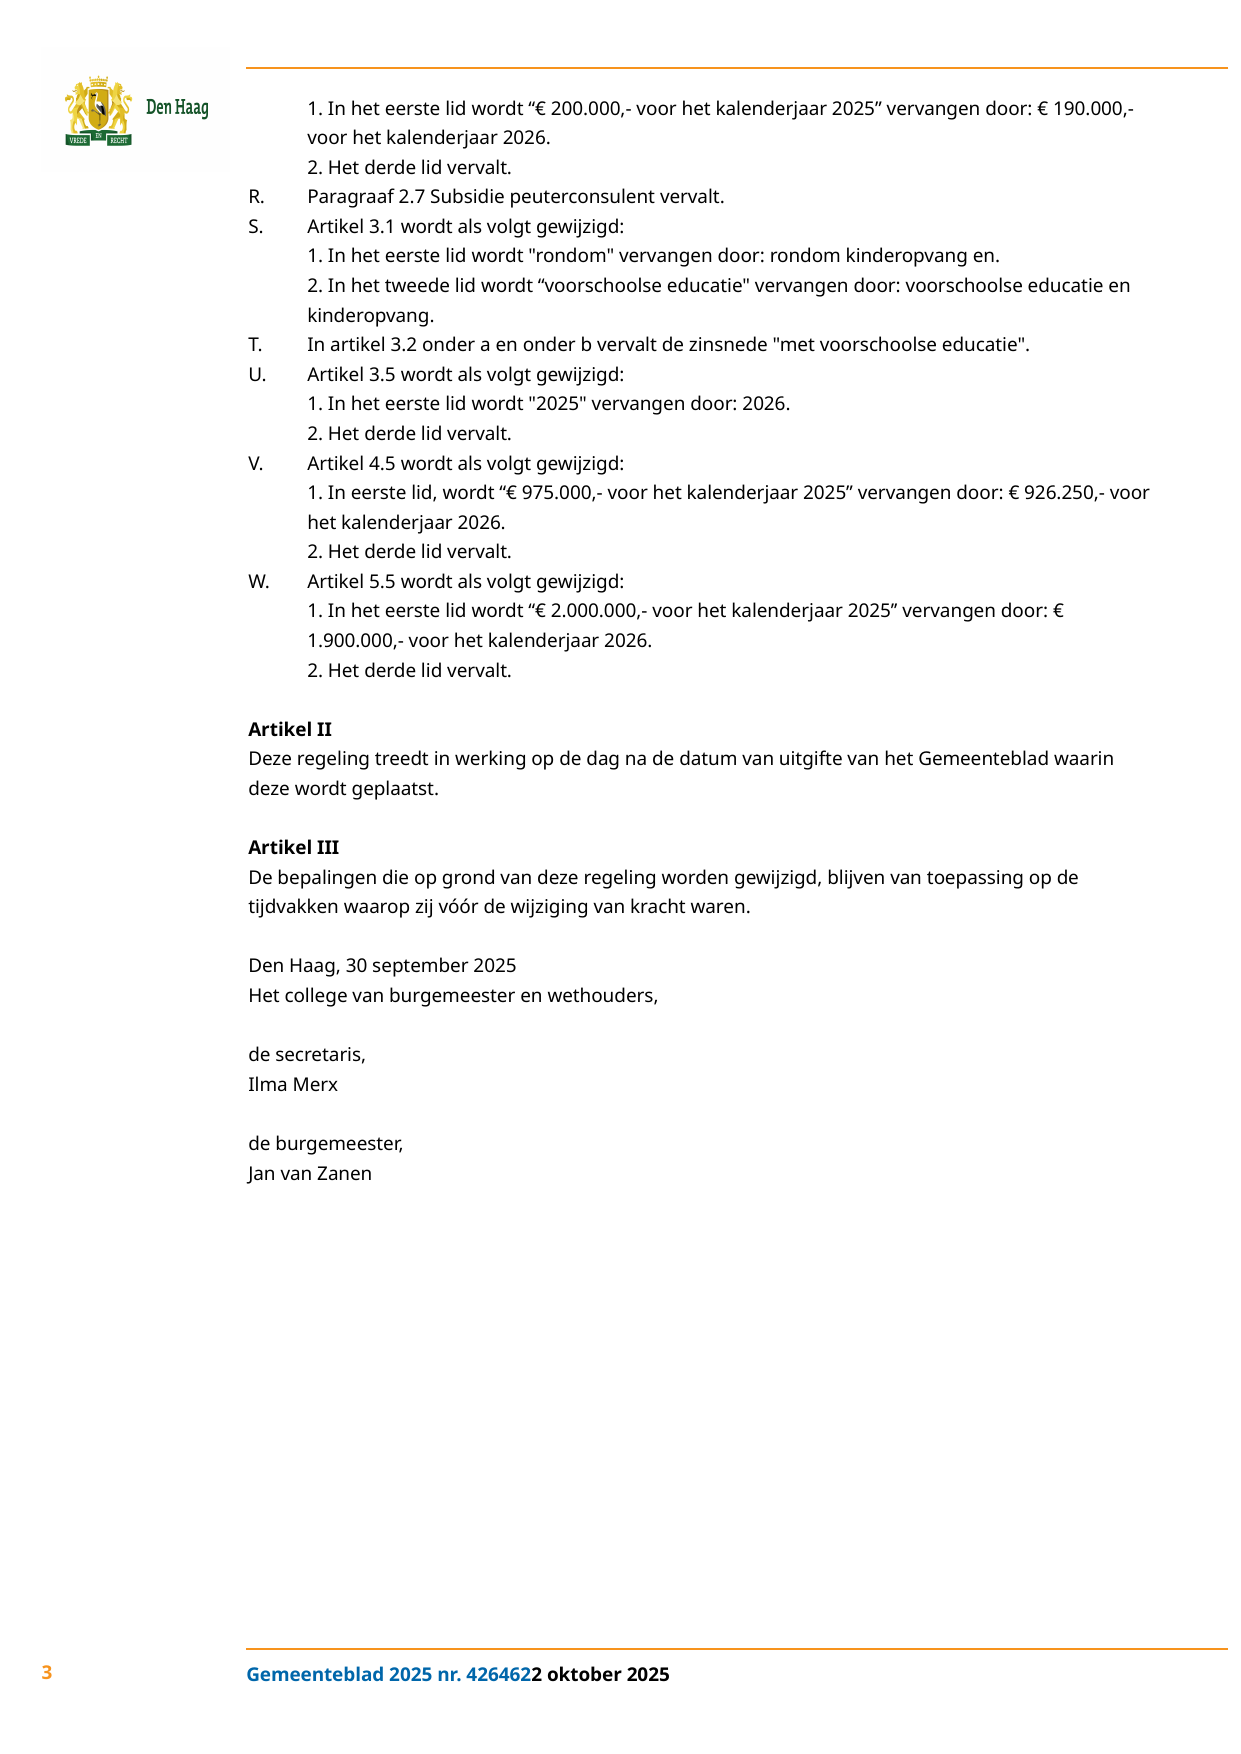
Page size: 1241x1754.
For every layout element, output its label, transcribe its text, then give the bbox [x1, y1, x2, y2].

list Artikel 4.5 wordt als volgt gewijzigd: [248, 450, 1152, 476]
list 1. In eerste lid, wordt “€ 975.000,- voor het kalenderjaar 2025” vervangen door: € 926.250,- voor het kalenderjaar 2026. [248, 479, 1152, 535]
text Het college van burgemeester en wethouders, [248, 982, 1152, 1008]
list 1. In het eerste lid wordt “€ 200.000,- voor het kalenderjaar 2025” vervangen door: € 190.000,- voor het kalenderjaar 2026. [248, 95, 1152, 150]
text de secretaris, [248, 1041, 1152, 1067]
list 2. In het tweede lid wordt “voorschoolse educatie" vervangen door: voorschoolse educatie en kinderopvang. [248, 272, 1152, 328]
text Artikel III [248, 834, 1152, 860]
list 1. In het eerste lid wordt "2025" vervangen door: 2026. [248, 391, 1152, 416]
list 1. In het eerste lid wordt "rondom" vervangen door: rondom kinderopvang en. [248, 243, 1152, 268]
list Artikel 3.5 wordt als volgt gewijzigd: [248, 361, 1152, 387]
text Artikel II [248, 716, 1152, 742]
text de burgemeester, [248, 1130, 1152, 1156]
list 2. Het derde lid vervalt. [248, 420, 1152, 446]
list Artikel 3.1 wordt als volgt gewijzigd: [248, 213, 1152, 239]
text Den Haag, 30 september 2025 [248, 953, 1152, 978]
text De bepalingen die op grond van deze regeling worden gewijzigd, blijven van toepassing op de tijdvakken waarop zij vóór de wijziging van kracht waren. [248, 864, 1152, 919]
list 2. Het derde lid vervalt. [248, 154, 1152, 180]
list Paragraaf 2.7 Subsidie peuterconsulent vervalt. [248, 183, 1152, 209]
picture [41, 47, 231, 172]
text Jan van Zanen [248, 1160, 1152, 1186]
list 2. Het derde lid vervalt. [248, 538, 1152, 564]
text Ilma Merx [248, 1071, 1152, 1097]
list In artikel 3.2 onder a en onder b vervalt de zinsnede "met voorschoolse educatie". [248, 331, 1152, 357]
list Artikel 5.5 wordt als volgt gewijzigd: [248, 568, 1152, 594]
list 1. In het eerste lid wordt “€ 2.000.000,- voor het kalenderjaar 2025’’ vervangen door: € 1.900.000,- voor het kalenderjaar 2026. [248, 598, 1152, 653]
text Deze regeling treedt in werking op de dag na de datum van uitgifte van het Gemeenteblad waarin deze wordt geplaatst. [248, 746, 1152, 801]
list 2. Het derde lid vervalt. [248, 657, 1152, 683]
